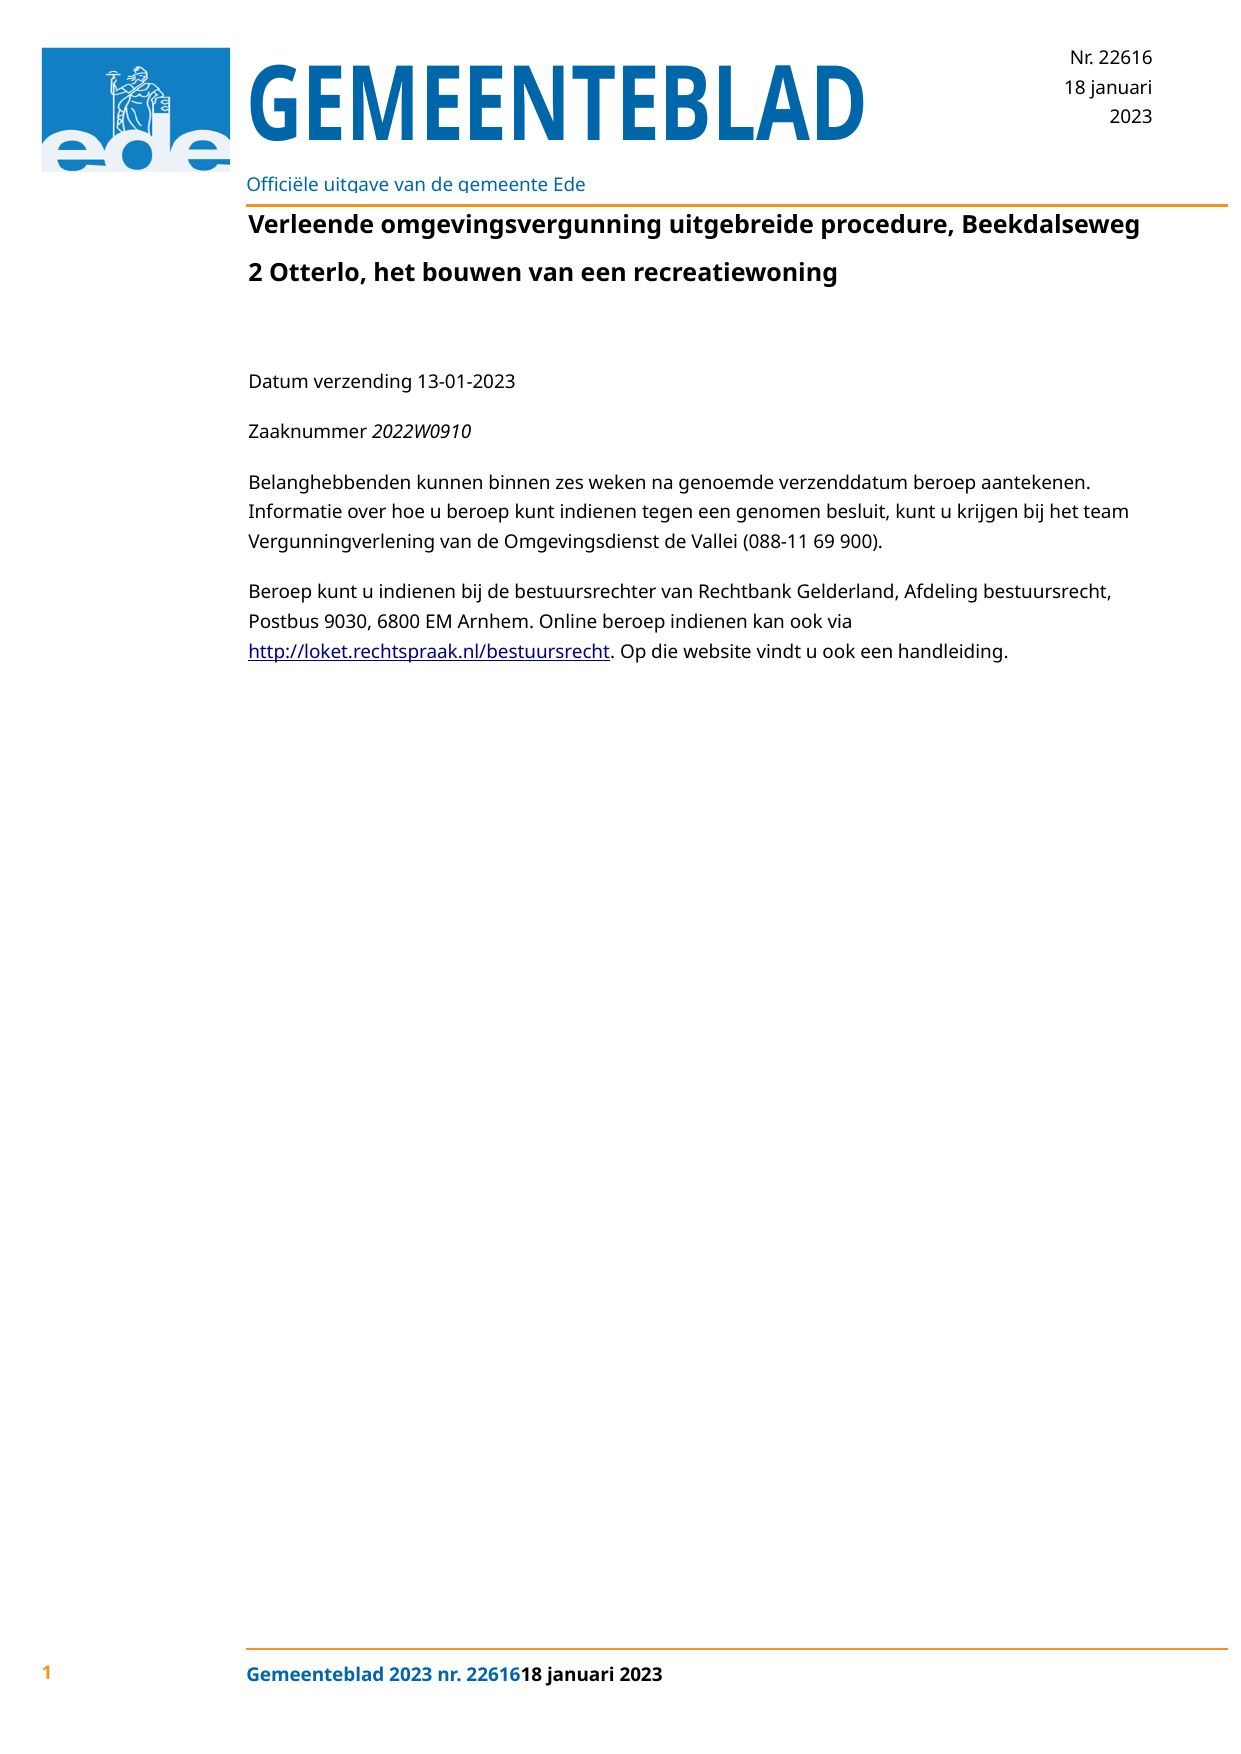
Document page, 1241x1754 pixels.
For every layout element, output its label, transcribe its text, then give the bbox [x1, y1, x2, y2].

text Zaaknummer 2022W0910 [248, 419, 1152, 444]
text Belanghebbenden kunnen binnen zes weken na genoemde verzenddatum beroep aantekenen. Informatie over hoe u beroep kunt indienen tegen een genomen besluit, kunt u krijgen bij het team Vergunningverlening van de Omgevingsdienst de Vallei (088-11 69 900). [248, 469, 1152, 554]
text Datum verzending 13-01-2023 [248, 368, 1152, 394]
picture [41, 47, 231, 172]
text Beroep kunt u indienen bij de bestuursrechter van Rechtbank Gelderland, Afdeling bestuursrecht, Postbus 9030, 6800 EM Arnhem. Online beroep indienen kan ook via http://loket.rechtspraak.nl/bestuursrecht. Op die website vindt u ook een handleiding. [248, 579, 1152, 664]
text Verleende omgevingsvergunning uitgebreide procedure, Beekdalseweg 2 Otterlo, het bouwen van een recreatiewoning [248, 207, 1152, 288]
